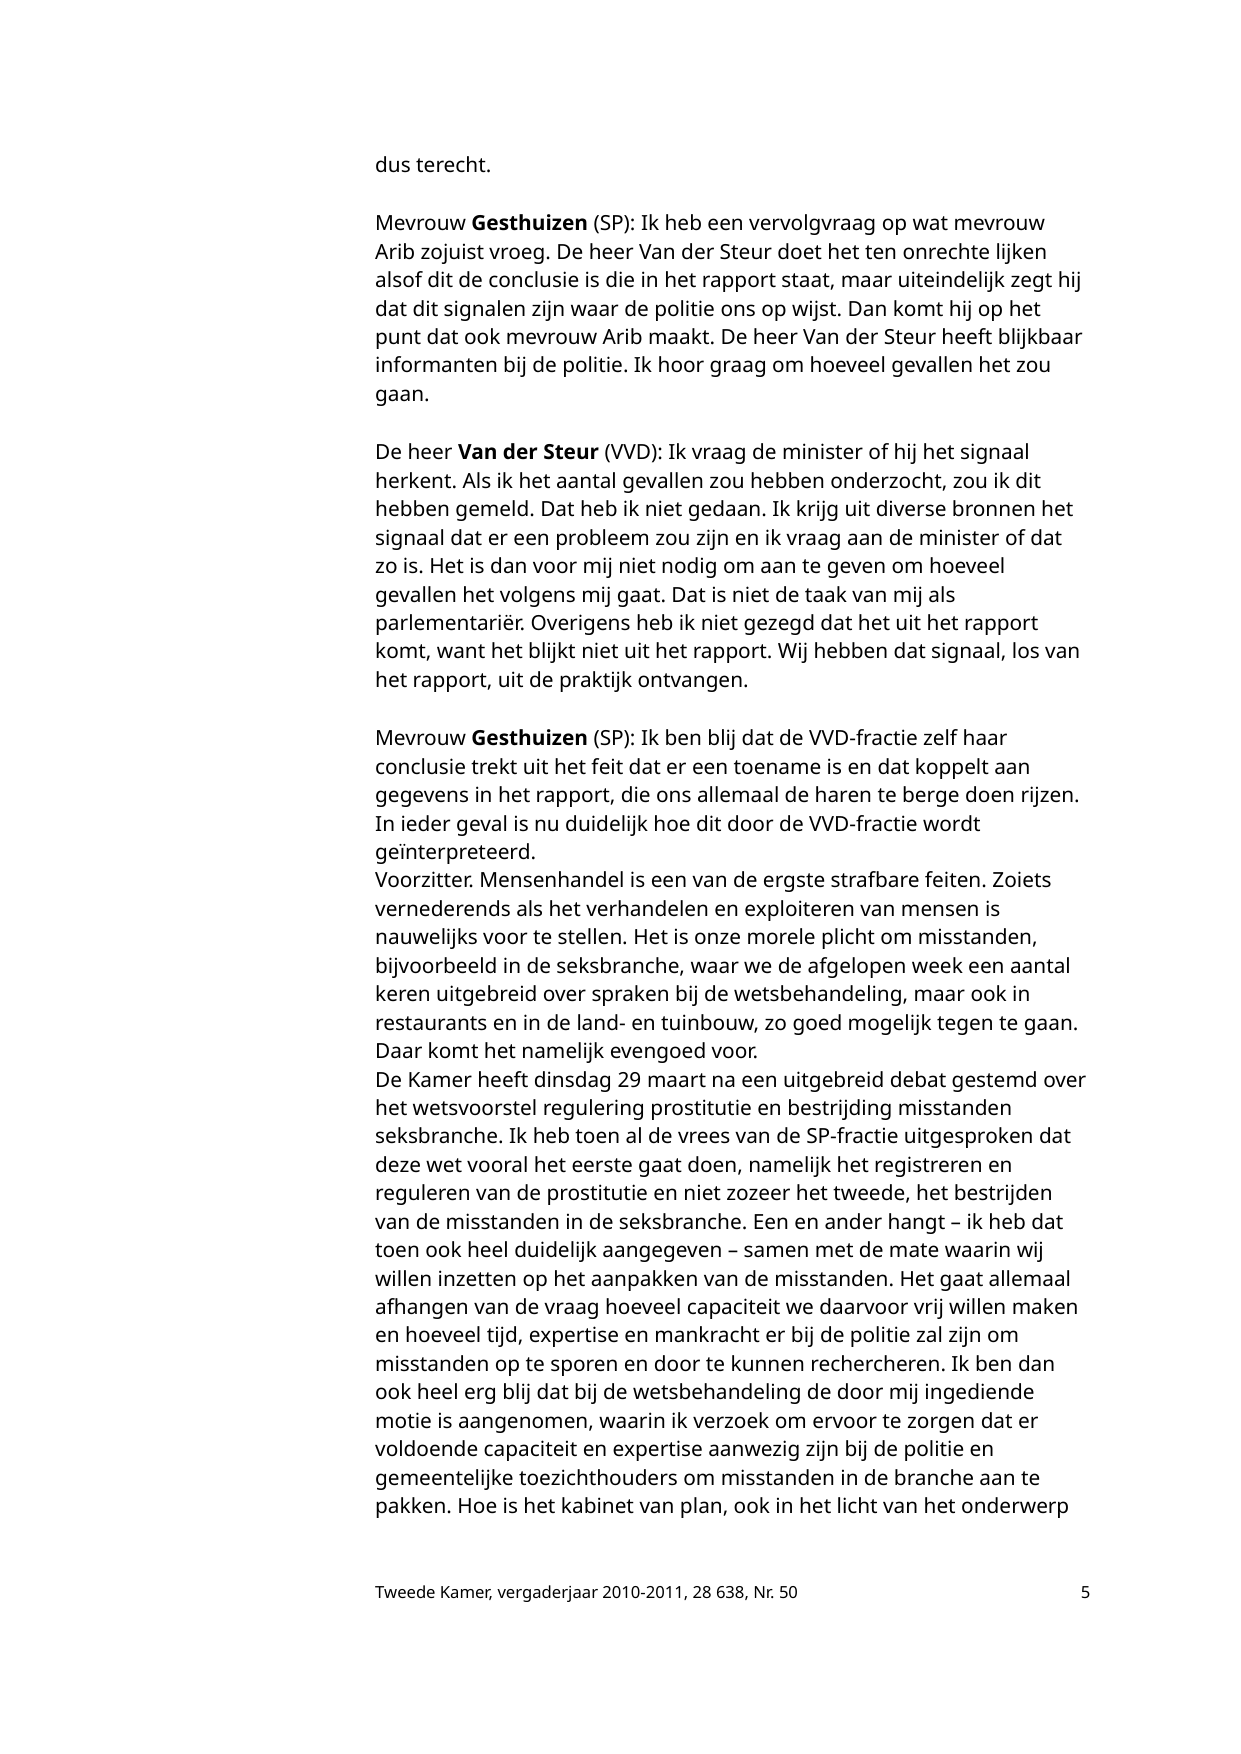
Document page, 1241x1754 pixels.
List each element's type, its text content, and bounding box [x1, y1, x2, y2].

text Mevrouw Gesthuizen (SP): Ik ben blij dat de VVD-fractie zelf haar conclusie trekt uit het feit dat er een toename is en dat koppelt aan gegevens in het rapport, die ons allemaal de haren te berge doen rijzen. In ieder geval is nu duidelijk hoe dit door de VVD-fractie wordt geïnterpreteerd. [375, 723, 1090, 866]
text De heer Van der Steur (VVD): Ik vraag de minister of hij het signaal herkent. Als ik het aantal gevallen zou hebben onderzocht, zou ik dit hebben gemeld. Dat heb ik niet gedaan. Ik krijg uit diverse bronnen het signaal dat er een probleem zou zijn en ik vraag aan de minister of dat zo is. Het is dan voor mij niet nodig om aan te geven om hoeveel gevallen het volgens mij gaat. Dat is niet de taak van mij als parlementariër. Overigens heb ik niet gezegd dat het uit het rapport komt, want het blijkt niet uit het rapport. Wij hebben dat signaal, los van het rapport, uit de praktijk ontvangen. [375, 437, 1090, 693]
text dus terecht. [375, 150, 1090, 178]
text Voorzitter. Mensenhandel is een van de ergste strafbare feiten. Zoiets vernederends als het verhandelen en exploiteren van mensen is nauwelijks voor te stellen. Het is onze morele plicht om misstanden, bijvoorbeeld in de seksbranche, waar we de afgelopen week een aantal keren uitgebreid over spraken bij de wetsbehandeling, maar ook in restaurants en in de land- en tuinbouw, zo goed mogelijk tegen te gaan. Daar komt het namelijk evengoed voor. [375, 866, 1090, 1065]
text Mevrouw Gesthuizen (SP): Ik heb een vervolgvraag op wat mevrouw Arib zojuist vroeg. De heer Van der Steur doet het ten onrechte lijken alsof dit de conclusie is die in het rapport staat, maar uiteindelijk zegt hij dat dit signalen zijn waar de politie ons op wijst. Dan komt hij op het punt dat ook mevrouw Arib maakt. De heer Van der Steur heeft blijkbaar informanten bij de politie. Ik hoor graag om hoeveel gevallen het zou gaan. [375, 208, 1090, 407]
text De Kamer heeft dinsdag 29 maart na een uitgebreid debat gestemd over het wetsvoorstel regulering prostitutie en bestrijding misstanden seksbranche. Ik heb toen al de vrees van de SP-fractie uitgesproken dat deze wet vooral het eerste gaat doen, namelijk het registreren en reguleren van de prostitutie en niet zozeer het tweede, het bestrijden van de misstanden in de seksbranche. Een en ander hangt – ik heb dat toen ook heel duidelijk aangegeven – samen met de mate waarin wij willen inzetten op het aanpakken van de misstanden. Het gaat allemaal afhangen van de vraag hoeveel capaciteit we daarvoor vrij willen maken en hoeveel tijd, expertise en mankracht er bij de politie zal zijn om misstanden op te sporen en door te kunnen rechercheren. Ik ben dan ook heel erg blij dat bij de wetsbehandeling de door mij ingediende motie is aangenomen, waarin ik verzoek om ervoor te zorgen dat er voldoende capaciteit en expertise aanwezig zijn bij de politie en gemeentelijke toezichthouders om misstanden in de branche aan te pakken. Hoe is het kabinet van plan, ook in het licht van het onderwerp [375, 1065, 1090, 1520]
